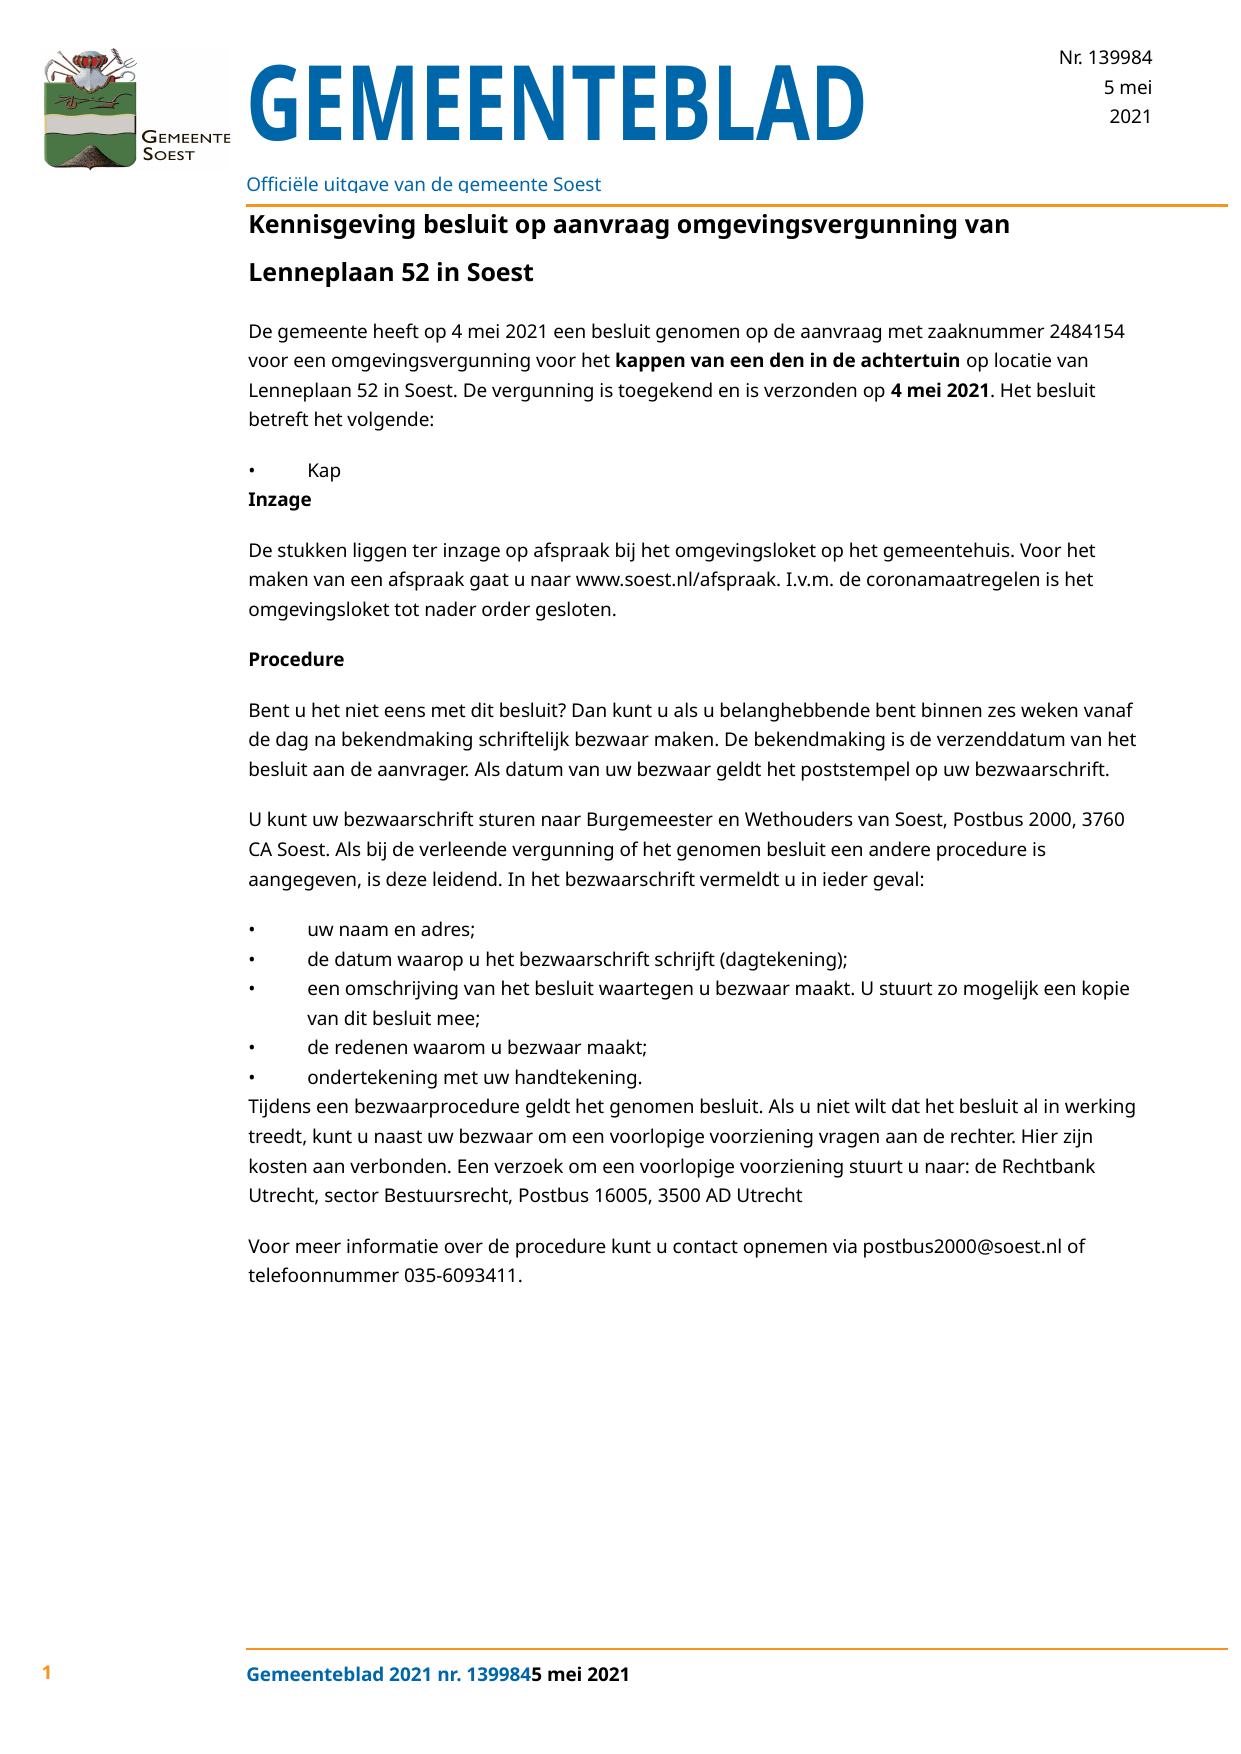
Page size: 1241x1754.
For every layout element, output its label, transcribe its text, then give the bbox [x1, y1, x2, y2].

text De gemeente heeft op 4 mei 2021 een besluit genomen op de aanvraag met zaaknummer 2484154 voor een omgevingsvergunning voor het kappen van een den in de achtertuin op locatie van Lenneplaan 52 in Soest. De vergunning is toegekend en is verzonden op 4 mei 2021. Het besluit betreft het volgende: [248, 318, 1152, 432]
text Bent u het niet eens met dit besluit? Dan kunt u als u belanghebbende bent binnen zes weken vanaf de dag na bekendmaking schriftelijk bezwaar maken. De bekendmaking is de verzenddatum van het besluit aan de aanvrager. Als datum van uw bezwaar geldt het poststempel op uw bezwaarschrift. [248, 697, 1152, 782]
text Tijdens een bezwaarprocedure geldt het genomen besluit. Als u niet wilt dat het besluit al in werking treedt, kunt u naast uw bezwaar om een voorlopige voorziening vragen aan de rechter. Hier zijn kosten aan verbonden. Een verzoek om een voorlopige voorziening stuurt u naar: de Rechtbank Utrecht, sector Bestuursrecht, Postbus 16005, 3500 AD Utrecht [248, 1094, 1152, 1208]
list ondertekening met uw handtekening. [248, 1064, 1152, 1090]
list de redenen waarom u bezwaar maakt; [248, 1034, 1152, 1060]
list de datum waarop u het bezwaarschrift schrijft (dagtekening); [248, 946, 1152, 972]
list Kap [248, 457, 1152, 483]
list uw naam en adres; [248, 916, 1152, 942]
list een omschrijving van het besluit waartegen u bezwaar maakt. U stuurt zo mogelijk een kopie van dit besluit mee; [248, 975, 1152, 1031]
text Procedure [248, 647, 1152, 672]
text Voor meer informatie over de procedure kunt u contact opnemen via postbus2000@soest.nl of telefoonnummer 035-6093411. [248, 1233, 1152, 1288]
text De stukken liggen ter inzage op afspraak bij het omgevingsloket op het gemeentehuis. Voor het maken van een afspraak gaat u naar www.soest.nl/afspraak. I.v.m. de coronamaatregelen is het omgevingsloket tot nader order gesloten. [248, 537, 1152, 622]
text Inzage [248, 487, 1152, 512]
text Kennisgeving besluit op aanvraag omgevingsvergunning van Lenneplaan 52 in Soest [248, 207, 1152, 288]
text U kunt uw bezwaarschrift sturen naar Burgemeester en Wethouders van Soest, Postbus 2000, 3760 CA Soest. Als bij de verleende vergunning of het genomen besluit een andere procedure is aangegeven, is deze leidend. In het bezwaarschrift vermeldt u in ieder geval: [248, 807, 1152, 892]
picture [41, 47, 231, 172]
